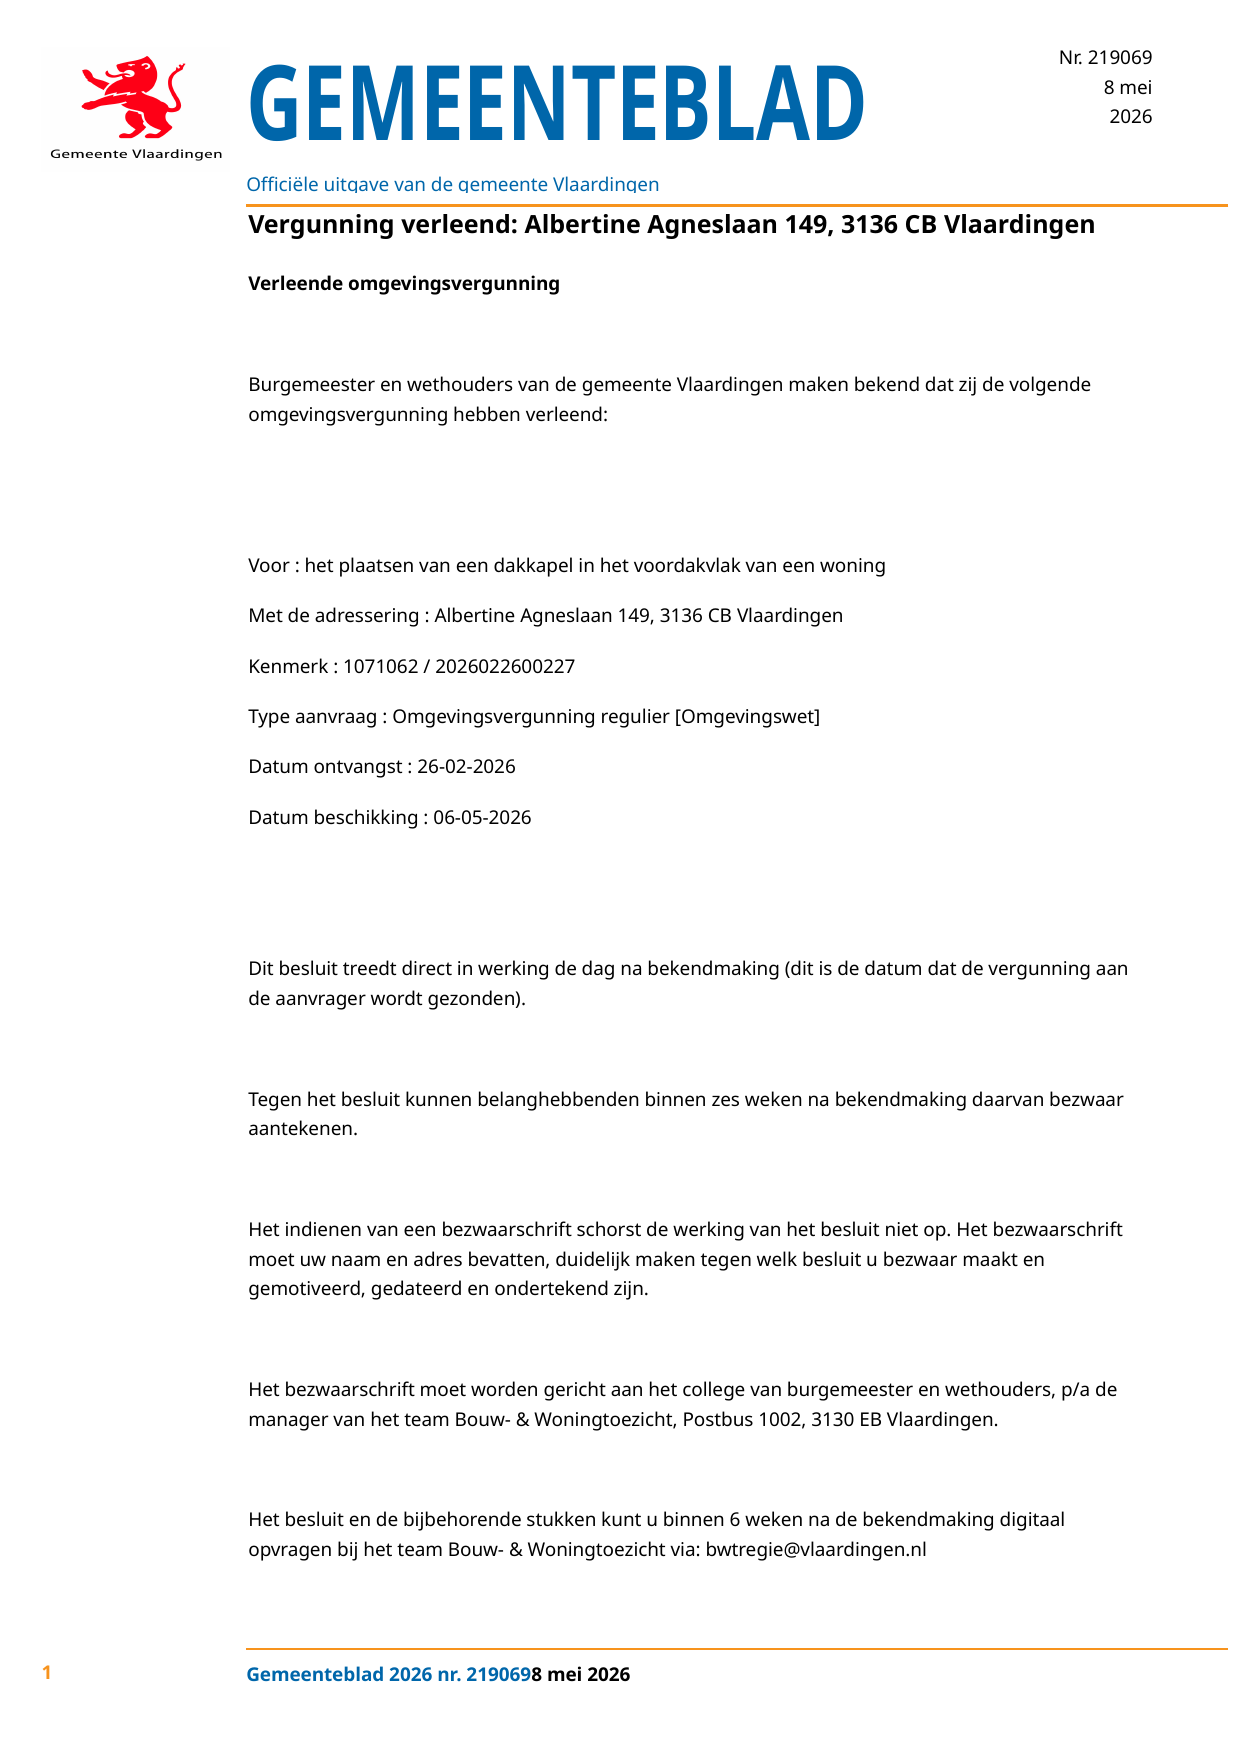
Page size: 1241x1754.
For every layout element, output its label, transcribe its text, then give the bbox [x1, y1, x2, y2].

text Vergunning verleend: Albertine Agneslaan 149, 3136 CB Vlaardingen [248, 207, 1152, 241]
text Datum beschikking : 06-05-2026 [248, 804, 1152, 830]
text Voor : het plaatsen van een dakkapel in het voordakvlak van een woning [248, 552, 1152, 578]
text Type aanvraag : Omgevingsvergunning regulier [Omgevingswet] [248, 703, 1152, 729]
text Tegen het besluit kunnen belanghebbenden binnen zes weken na bekendmaking daarvan bezwaar aantekenen. [248, 1086, 1152, 1141]
text Burgemeester en wethouders van de gemeente Vlaardingen maken bekend dat zij de volgende omgevingsvergunning hebben verleend: [248, 371, 1152, 426]
text Dit besluit treedt direct in werking de dag na bekendmaking (dit is de datum dat de vergunning aan de aanvrager wordt gezonden). [248, 955, 1152, 1011]
text Verleende omgevingsvergunning [248, 270, 1152, 296]
text Datum ontvangst : 26-02-2026 [248, 754, 1152, 779]
text Kenmerk : 1071062 / 2026022600227 [248, 653, 1152, 678]
text Het bezwaarschrift moet worden gericht aan het college van burgemeester en wethouders, p/a de manager van het team Bouw- & Woningtoezicht, Postbus 1002, 3130 EB Vlaardingen. [248, 1376, 1152, 1431]
text Het indienen van een bezwaarschrift schorst de werking van het besluit niet op. Het bezwaarschrift moet uw naam en adres bevatten, duidelijk maken tegen welk besluit u bezwaar maakt en gemotiveerd, gedateerd en ondertekend zijn. [248, 1216, 1152, 1301]
text Met de adressering : Albertine Agneslaan 149, 3136 CB Vlaardingen [248, 602, 1152, 628]
picture [41, 47, 231, 172]
text Het besluit en de bijbehorende stukken kunt u binnen 6 weken na de bekendmaking digitaal opvragen bij het team Bouw- & Woningtoezicht via: bwtregie@vlaardingen.nl [248, 1507, 1152, 1562]
